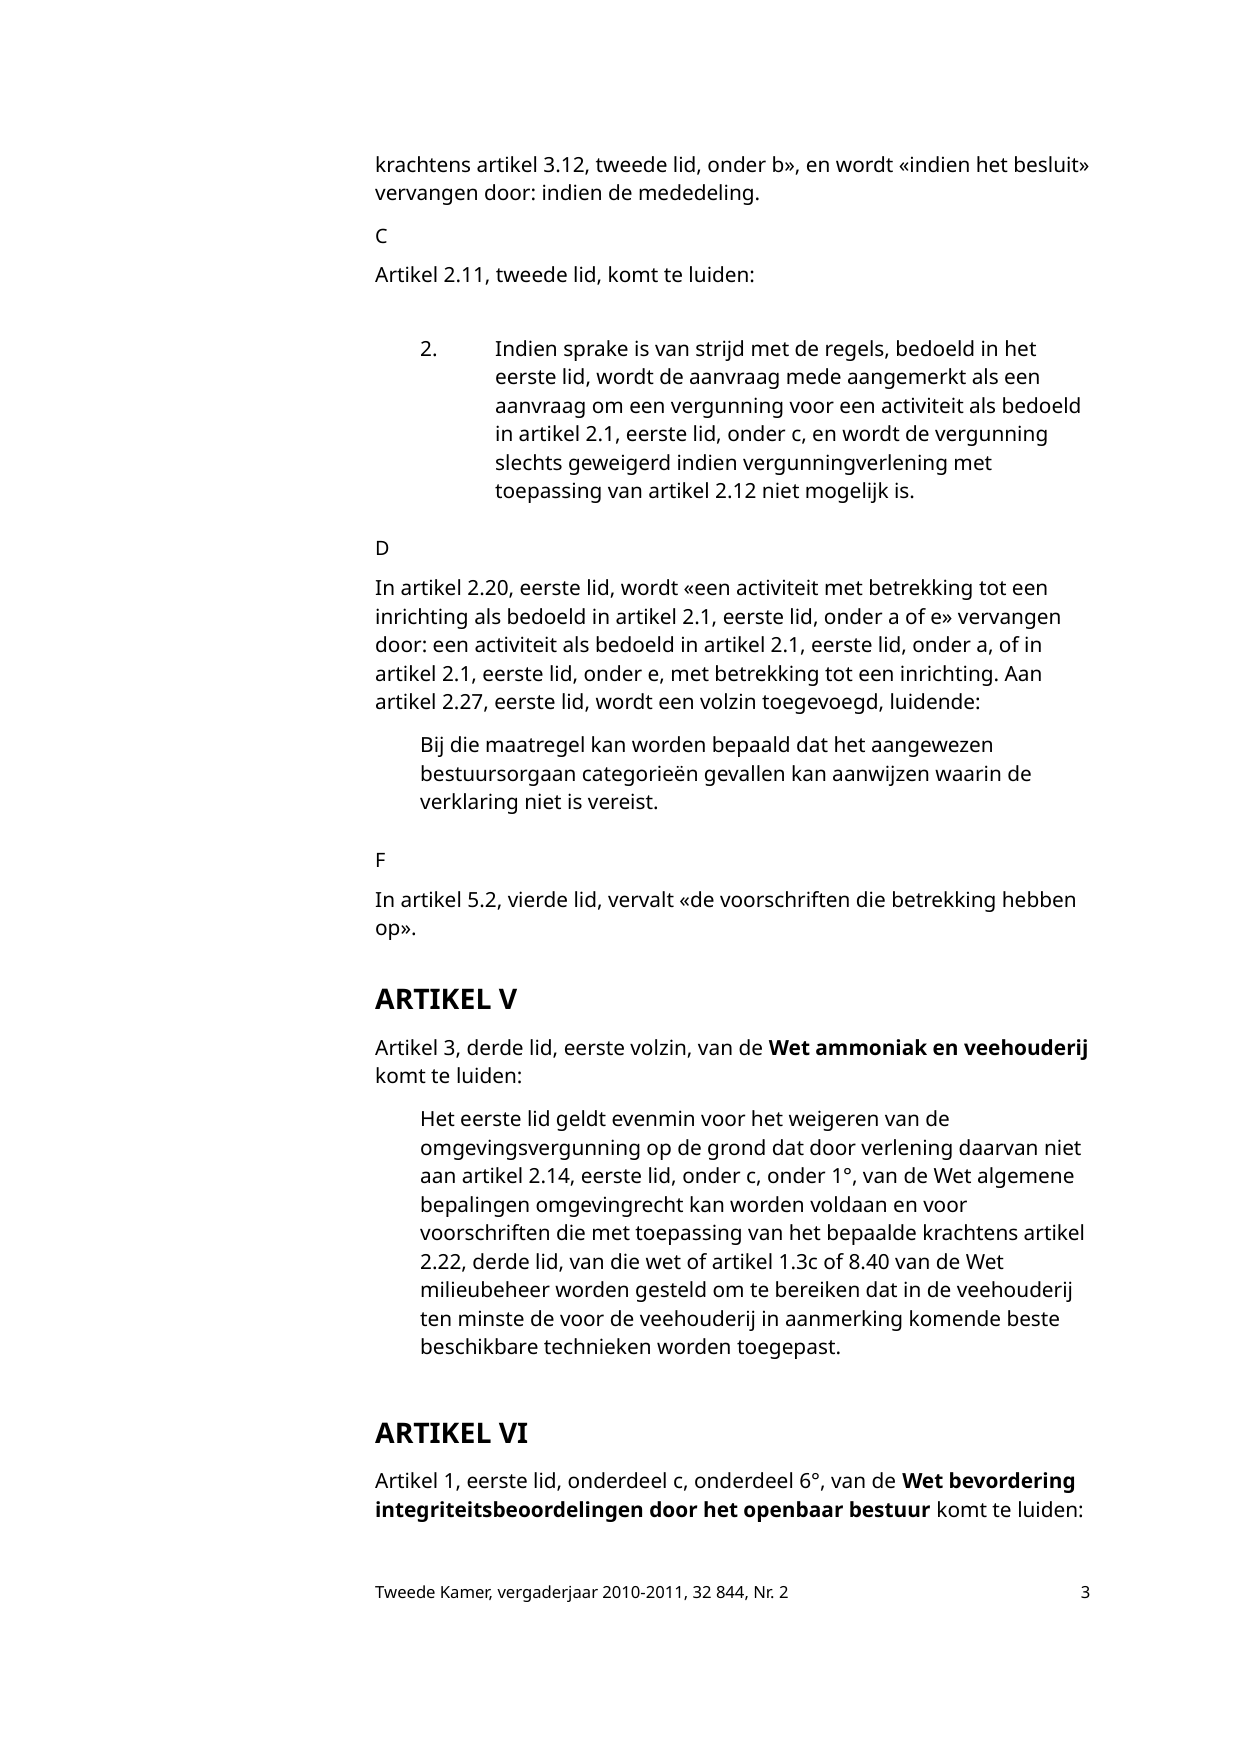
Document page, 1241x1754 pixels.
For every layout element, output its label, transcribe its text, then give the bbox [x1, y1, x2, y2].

subtitle ARTIKEL V [375, 979, 1090, 1018]
text Bij die maatregel kan worden bepaald dat het aangewezen bestuursorgaan categorieën gevallen kan aanwijzen waarin de verklaring niet is vereist. [420, 731, 1090, 816]
text In artikel 2.20, eerste lid, wordt «een activiteit met betrekking tot een inrichting als bedoeld in artikel 2.1, eerste lid, onder a of e» vervangen door: een activiteit als bedoeld in artikel 2.1, eerste lid, onder a, of in artikel 2.1, eerste lid, onder e, met betrekking tot een inrichting. Aan artikel 2.27, eerste lid, wordt een volzin toegevoegd, luidende: [375, 573, 1090, 716]
text C [375, 222, 1090, 249]
text krachtens artikel 3.12, tweede lid, onder b», en wordt «indien het besluit» vervangen door: indien de mededeling. [375, 150, 1090, 207]
text F [375, 846, 1090, 873]
text Artikel 2.11, tweede lid, komt te luiden: [375, 261, 1090, 289]
text In artikel 5.2, vierde lid, vervalt «de voorschriften die betrekking hebben op». [375, 885, 1090, 942]
text Het eerste lid geldt evenmin voor het weigeren van de omgevingsvergunning op de grond dat door verlening daarvan niet aan artikel 2.14, eerste lid, onder c, onder 1°, van de Wet algemene bepalingen omgevingrecht kan worden voldaan en voor voorschriften die met toepassing van het bepaalde krachtens artikel 2.22, derde lid, van die wet of artikel 1.3c of 8.40 van de Wet milieubeheer worden gesteld om te bereiken dat in de veehouderij ten minste de voor de veehouderij in aanmerking komende beste beschikbare technieken worden toegepast. [420, 1104, 1090, 1361]
text Artikel 3, derde lid, eerste volzin, van de Wet ammoniak en veehouderij komt te luiden: [375, 1033, 1090, 1089]
subtitle ARTIKEL VI [375, 1413, 1090, 1452]
list Indien sprake is van strijd met de regels, bedoeld in het eerste lid, wordt de aanvraag mede aangemerkt als een aanvraag om een vergunning voor een activiteit als bedoeld in artikel 2.1, eerste lid, onder c, en wordt de vergunning slechts geweigerd indien vergunningverlening met toepassing van artikel 2.12 niet mogelijk is. [420, 334, 1090, 505]
text Artikel 1, eerste lid, onderdeel c, onderdeel 6°, van de Wet bevordering integriteitsbeoordelingen door het openbaar bestuur komt te luiden: [375, 1467, 1090, 1523]
text D [375, 535, 1090, 562]
